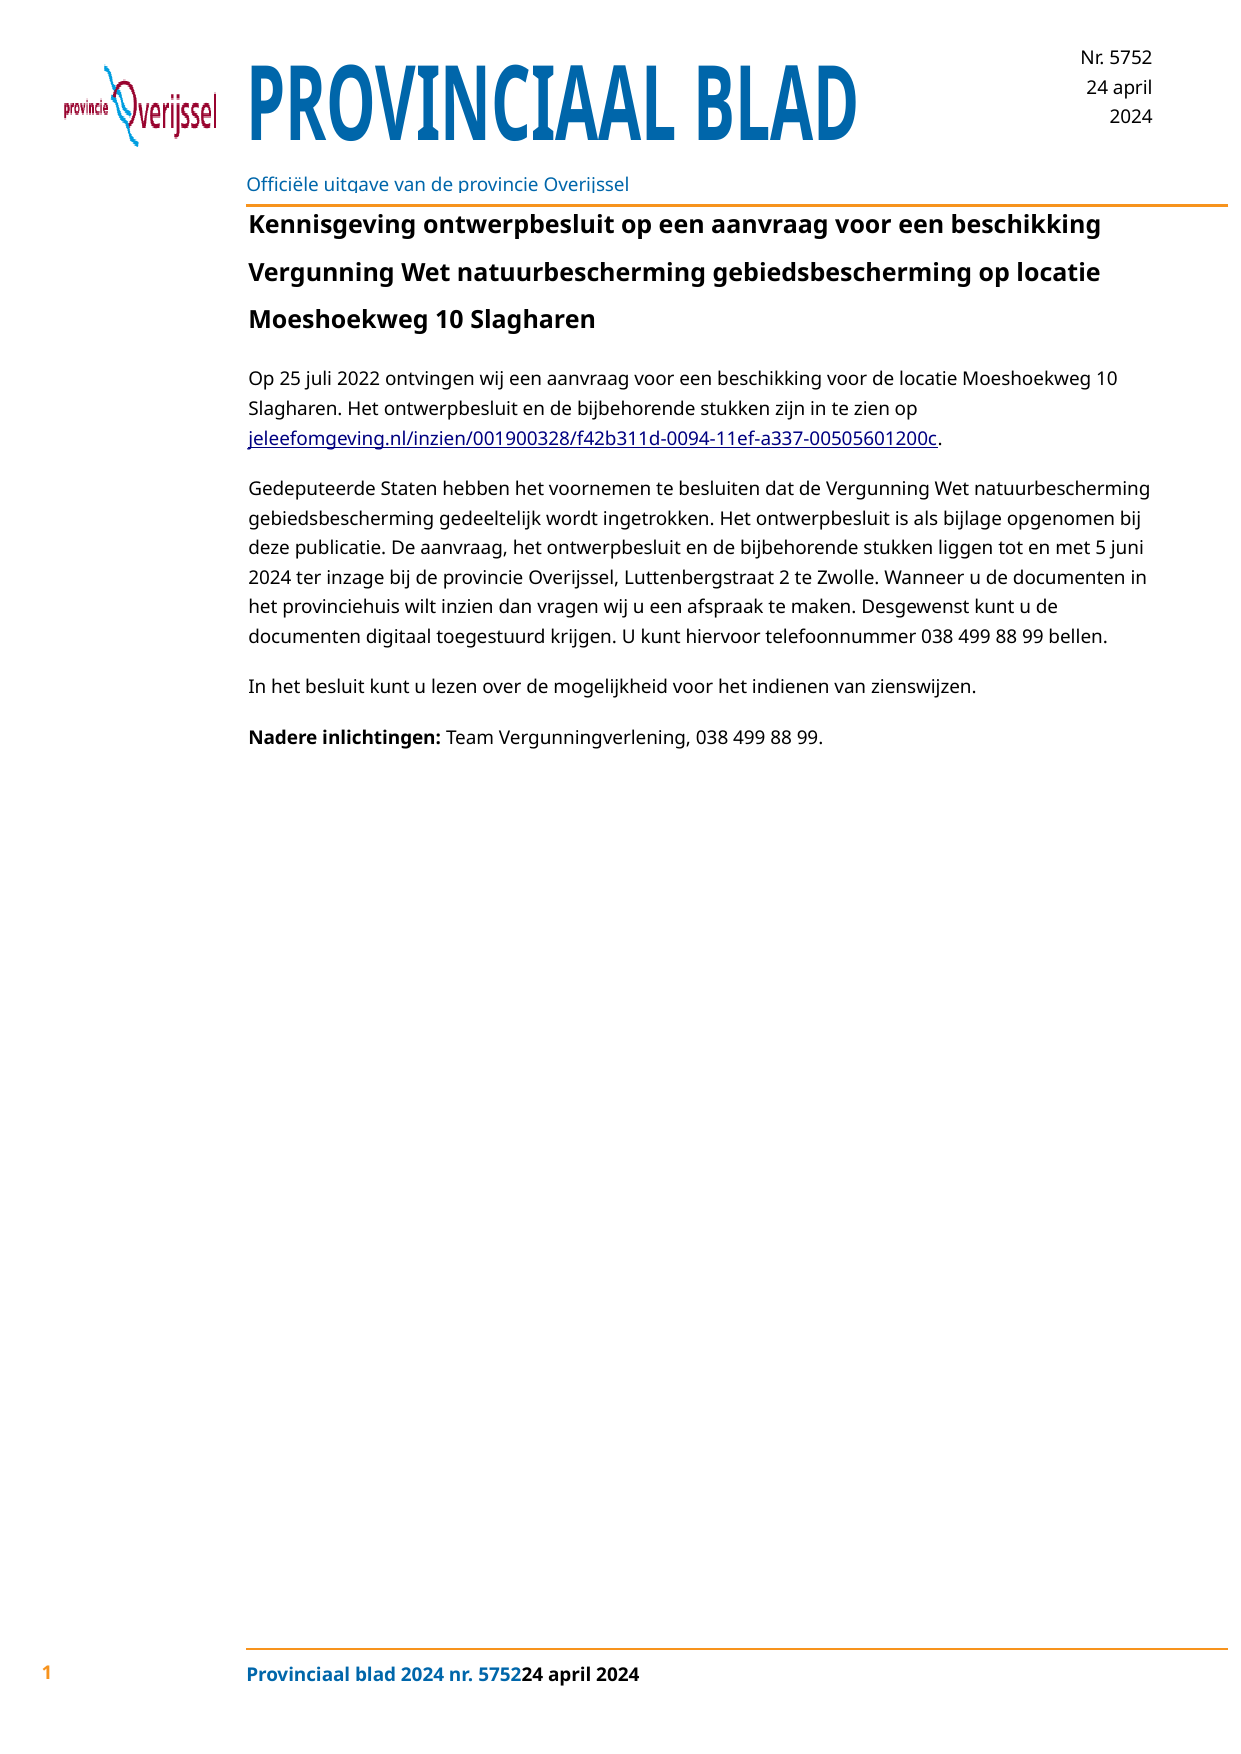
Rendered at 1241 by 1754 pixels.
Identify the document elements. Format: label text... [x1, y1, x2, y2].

text Kennisgeving ontwerpbesluit op een aanvraag voor een beschikking Vergunning Wet natuurbescherming gebiedsbescherming op locatie Moeshoekweg 10 Slagharen [248, 207, 1152, 336]
text Gedeputeerde Staten hebben het voornemen te besluiten dat de Vergunning Wet natuurbescherming gebiedsbescherming gedeeltelijk wordt ingetrokken. Het ontwerpbesluit is als bijlage opgenomen bij deze publicatie. De aanvraag, het ontwerpbesluit en de bijbehorende stukken liggen tot en met 5 juni 2024 ter inzage bij de provincie Overijssel, Luttenbergstraat 2 te Zwolle. Wanneer u de documenten in het provinciehuis wilt inzien dan vragen wij u een afspraak te maken. Desgewenst kunt u de documenten digitaal toegestuurd krijgen. U kunt hiervoor telefoonnummer 038 499 88 99 bellen. [248, 475, 1152, 649]
text Nadere inlichtingen: Team Vergunningverlening, 038 499 88 99. [248, 724, 1152, 749]
text In het besluit kunt u lezen over de mogelijkheid voor het indienen van zienswijzen. [248, 673, 1152, 699]
picture [41, 47, 231, 172]
text Op 25 juli 2022 ontvingen wij een aanvraag voor een beschikking voor de locatie Moeshoekweg 10 Slagharen. Het ontwerpbesluit en de bijbehorende stukken zijn in te zien op jeleefomgeving.nl/inzien/001900328/f42b311d-0094-11ef-a337-00505601200c. [248, 366, 1152, 450]
